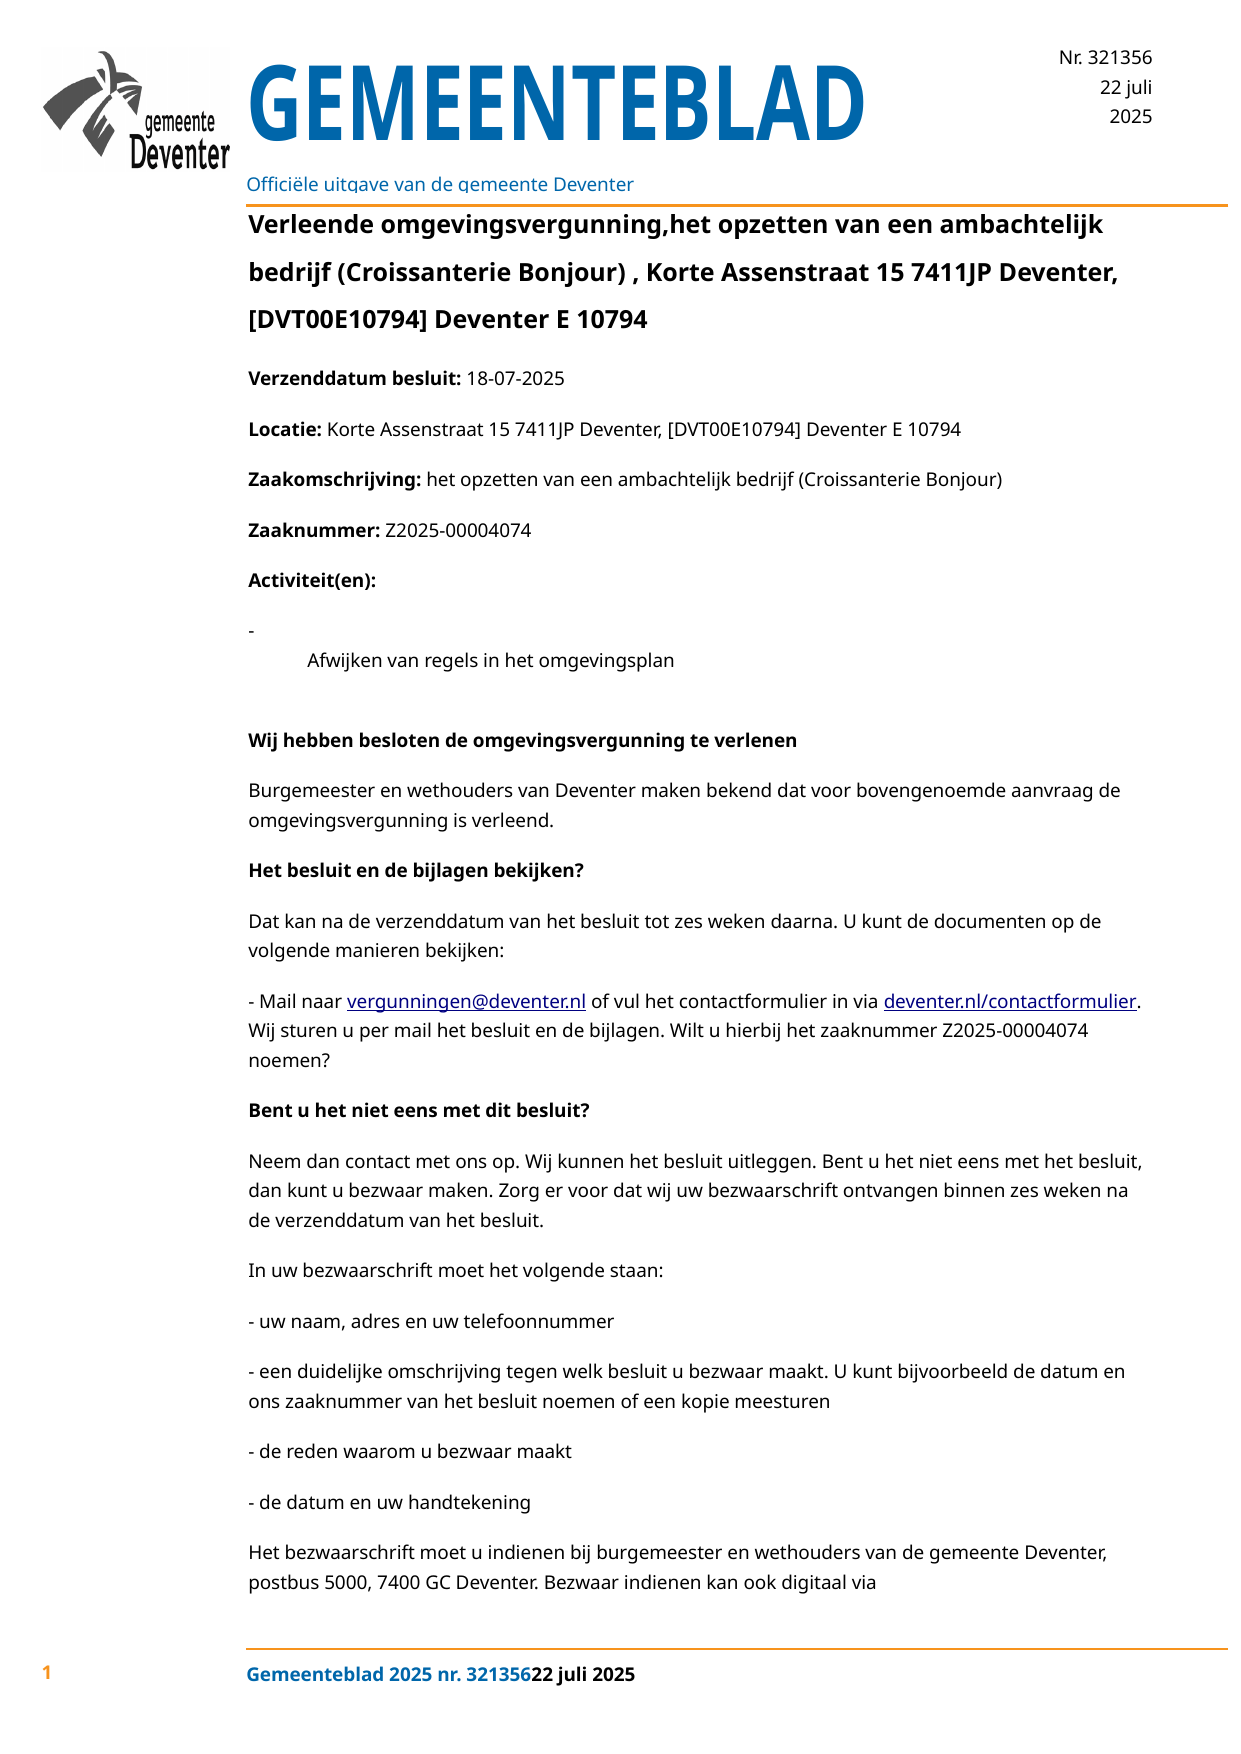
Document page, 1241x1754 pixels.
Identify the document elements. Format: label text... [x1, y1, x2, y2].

text In uw bezwaarschrift moet het volgende staan: [248, 1258, 1152, 1283]
text Neem dan contact met ons op. Wij kunnen het besluit uitleggen. Bent u het niet eens met het besluit, dan kunt u bezwaar maken. Zorg er voor dat wij uw bezwaarschrift ontvangen binnen zes weken na de verzenddatum van het besluit. [248, 1148, 1152, 1233]
text Zaaknummer: Z2025-00004074 [248, 517, 1152, 542]
text Het besluit en de bijlagen bekijken? [248, 858, 1152, 883]
text - de datum en uw handtekening [248, 1489, 1152, 1514]
picture [41, 47, 231, 172]
text Zaakomschrijving: het opzetten van een ambachtelijk bedrijf (Croissanterie Bonjour) [248, 466, 1152, 492]
text Het bezwaarschrift moet u indienen bij burgemeester en wethouders van de gemeente Deventer, postbus 5000, 7400 GC Deventer. Bezwaar indienen kan ook digitaal via [248, 1539, 1152, 1594]
text Verleende omgevingsvergunning,het opzetten van een ambachtelijk bedrijf (Croissanterie Bonjour) , Korte Assenstraat 15 7411JP Deventer, [DVT00E10794] Deventer E 10794 [248, 207, 1152, 336]
text Activiteit(en): [248, 567, 1152, 593]
text Bent u het niet eens met dit besluit? [248, 1098, 1152, 1123]
text Verzenddatum besluit: 18-07-2025 [248, 366, 1152, 391]
text Burgemeester en wethouders van Deventer maken bekend dat voor bovengenoemde aanvraag de omgevingsvergunning is verleend. [248, 778, 1152, 833]
text - de reden waarom u bezwaar maakt [248, 1438, 1152, 1464]
list Afwijken van regels in het omgevingsplan [248, 647, 1152, 673]
text Dat kan na de verzenddatum van het besluit tot zes weken daarna. U kunt de documenten op de volgende manieren bekijken: [248, 908, 1152, 963]
text Locatie: Korte Assenstraat 15 7411JP Deventer, [DVT00E10794] Deventer E 10794 [248, 416, 1152, 442]
text Wij hebben besloten de omgevingsvergunning te verlenen [248, 727, 1152, 753]
text - een duidelijke omschrijving tegen welk besluit u bezwaar maakt. U kunt bijvoorbeeld de datum en ons zaaknummer van het besluit noemen of een kopie meesturen [248, 1358, 1152, 1414]
text - Mail naar vergunningen@deventer.nl of vul het contactformulier in via deventer.nl/contactformulier. Wij sturen u per mail het besluit en de bijlagen. Wilt u hierbij het zaaknummer Z2025-00004074 noemen? [248, 988, 1152, 1073]
text - uw naam, adres en uw telefoonnummer [248, 1308, 1152, 1334]
